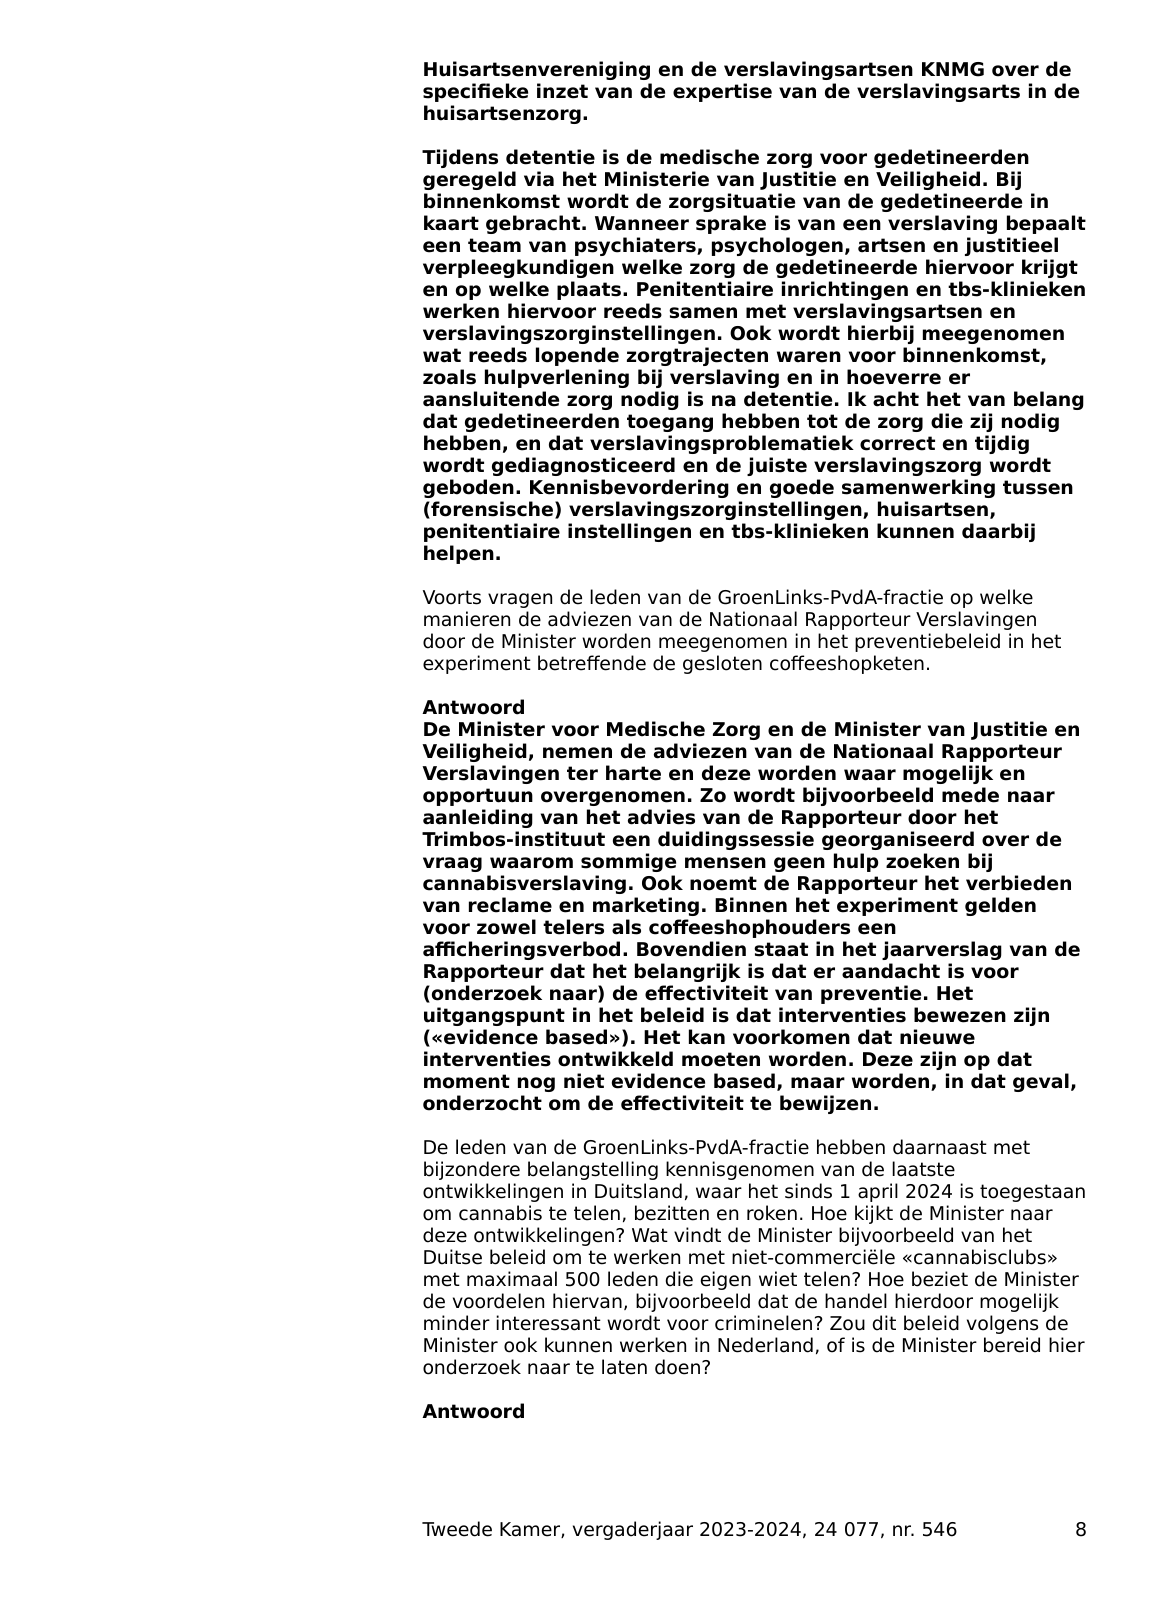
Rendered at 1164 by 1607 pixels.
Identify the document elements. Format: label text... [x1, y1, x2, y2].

text Voorts vragen de leden van de GroenLinks-PvdA-fractie op welke manieren de adviezen van de Nationaal Rapporteur Verslavingen door de Minister worden meegenomen in het preventiebeleid in het experiment betreffende de gesloten coffeeshopketen. [422, 587, 1087, 675]
text De Minister voor Medische Zorg en de Minister van Justitie en Veiligheid, nemen de adviezen van de Nationaal Rapporteur Verslavingen ter harte en deze worden waar mogelijk en opportuun overgenomen. Zo wordt bijvoorbeeld mede naar aanleiding van het advies van de Rapporteur door het Trimbos-instituut een duidingssessie georganiseerd over de vraag waarom sommige mensen geen hulp zoeken bij cannabisverslaving. Ook noemt de Rapporteur het verbieden van reclame en marketing. Binnen het experiment gelden voor zowel telers als coffeeshophouders een afficheringsverbod. Bovendien staat in het jaarverslag van de Rapporteur dat het belangrijk is dat er aandacht is voor (onderzoek naar) de effectiviteit van preventie. Het uitgangspunt in het beleid is dat interventies bewezen zijn («evidence based»). Het kan voorkomen dat nieuwe interventies ontwikkeld moeten worden. Deze zijn op dat moment nog niet evidence based, maar worden, in dat geval, onderzocht om de effectiviteit te bewijzen. [422, 719, 1087, 1115]
text De leden van de GroenLinks-PvdA-fractie hebben daarnaast met bijzondere belangstelling kennisgenomen van de laatste ontwikkelingen in Duitsland, waar het sinds 1 april 2024 is toegestaan om cannabis te telen, bezitten en roken. Hoe kijkt de Minister naar deze ontwikkelingen? Wat vindt de Minister bijvoorbeeld van het Duitse beleid om te werken met niet-commerciële «cannabisclubs» met maximaal 500 leden die eigen wiet telen? Hoe beziet de Minister de voordelen hiervan, bijvoorbeeld dat de handel hierdoor mogelijk minder interessant wordt voor criminelen? Zou dit beleid volgens de Minister ook kunnen werken in Nederland, of is de Minister bereid hier onderzoek naar te laten doen? [422, 1137, 1087, 1379]
text Tijdens detentie is de medische zorg voor gedetineerden geregeld via het Ministerie van Justitie en Veiligheid. Bij binnenkomst wordt de zorgsituatie van de gedetineerde in kaart gebracht. Wanneer sprake is van een verslaving bepaalt een team van psychiaters, psychologen, artsen en justitieel verpleegkundigen welke zorg de gedetineerde hiervoor krijgt en op welke plaats. Penitentiaire inrichtingen en tbs-klinieken werken hiervoor reeds samen met verslavingsartsen en verslavingszorginstellingen. Ook wordt hierbij meegenomen wat reeds lopende zorgtrajecten waren voor binnenkomst, zoals hulpverlening bij verslaving en in hoeverre er aansluitende zorg nodig is na detentie. Ik acht het van belang dat gedetineerden toegang hebben tot de zorg die zij nodig hebben, en dat verslavingsproblematiek correct en tijdig wordt gediagnosticeerd en de juiste verslavingszorg wordt geboden. Kennisbevordering en goede samenwerking tussen (forensische) verslavingszorginstellingen, huisartsen, penitentiaire instellingen en tbs-klinieken kunnen daarbij helpen. [422, 147, 1087, 565]
text Antwoord [422, 1401, 1087, 1423]
text Antwoord [422, 697, 1087, 719]
text Huisartsenvereniging en de verslavingsartsen KNMG over de specifieke inzet van de expertise van de verslavingsarts in de huisartsenzorg. [422, 59, 1087, 125]
